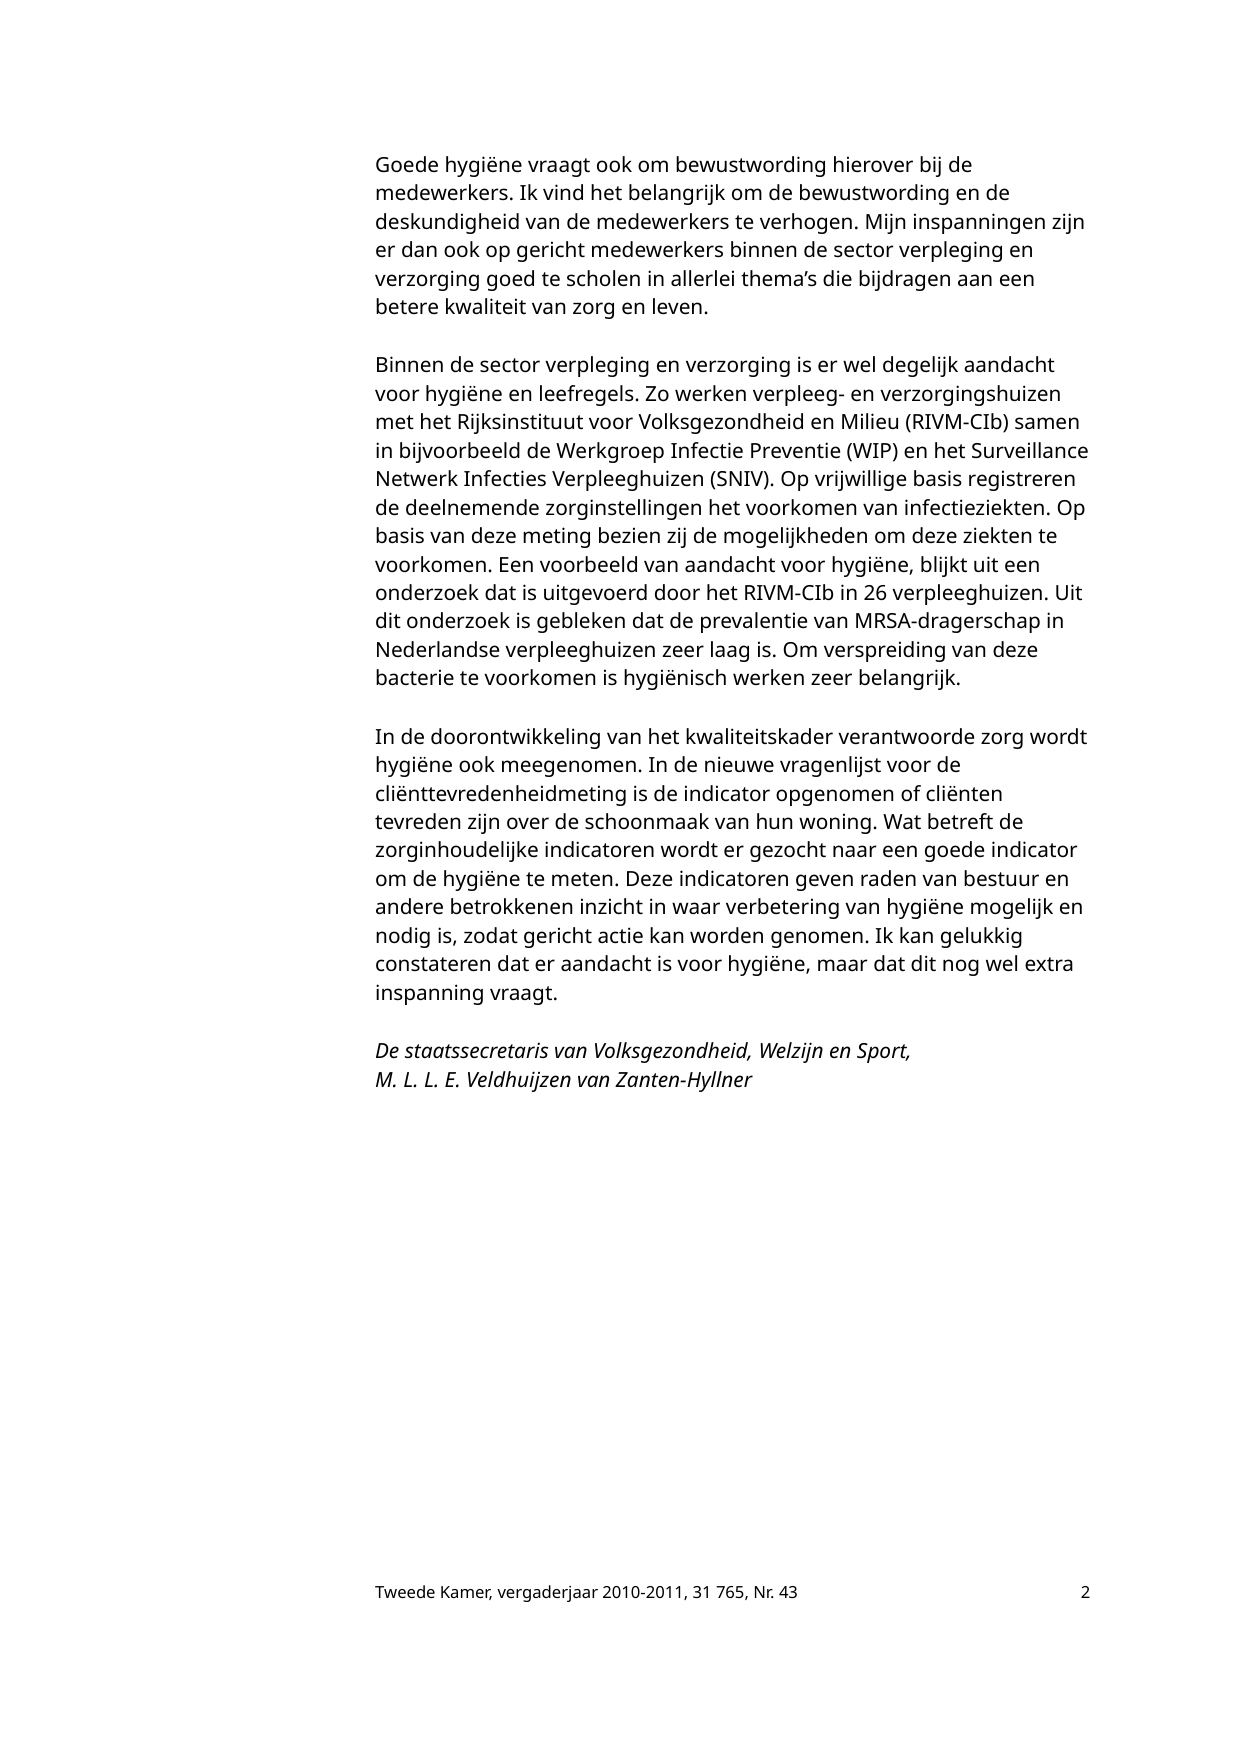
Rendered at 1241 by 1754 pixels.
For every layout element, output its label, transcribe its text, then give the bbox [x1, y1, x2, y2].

text In de doorontwikkeling van het kwaliteitskader verantwoorde zorg wordt hygiëne ook meegenomen. In de nieuwe vragenlijst voor de cliënttevredenheidmeting is de indicator opgenomen of cliënten tevreden zijn over de schoonmaak van hun woning. Wat betreft de zorginhoudelijke indicatoren wordt er gezocht naar een goede indicator om de hygiëne te meten. Deze indicatoren geven raden van bestuur en andere betrokkenen inzicht in waar verbetering van hygiëne mogelijk en nodig is, zodat gericht actie kan worden genomen. Ik kan gelukkig constateren dat er aandacht is voor hygiëne, maar dat dit nog wel extra inspanning vraagt. [375, 722, 1090, 1006]
text Binnen de sector verpleging en verzorging is er wel degelijk aandacht voor hygiëne en leefregels. Zo werken verpleeg- en verzorgingshuizen met het Rijksinstituut voor Volksgezondheid en Milieu (RIVM-CIb) samen in bijvoorbeeld de Werkgroep Infectie Preventie (WIP) en het Surveillance Netwerk Infecties Verpleeghuizen (SNIV). Op vrijwillige basis registreren de deelnemende zorginstellingen het voorkomen van infectieziekten. Op basis van deze meting bezien zij de mogelijkheden om deze ziekten te voorkomen. Een voorbeeld van aandacht voor hygiëne, blijkt uit een onderzoek dat is uitgevoerd door het RIVM-CIb in 26 verpleeghuizen. Uit dit onderzoek is gebleken dat de prevalentie van MRSA-dragerschap in Nederlandse verpleeghuizen zeer laag is. Om verspreiding van deze bacterie te voorkomen is hygiënisch werken zeer belangrijk. [375, 351, 1090, 692]
text De staatssecretaris van Volksgezondheid, Welzijn en Sport, [375, 1036, 1090, 1065]
text M. L. L. E. Veldhuijzen van Zanten-Hyllner [375, 1065, 1090, 1093]
text Goede hygiëne vraagt ook om bewustwording hierover bij de medewerkers. Ik vind het belangrijk om de bewustwording en de deskundigheid van de medewerkers te verhogen. Mijn inspanningen zijn er dan ook op gericht medewerkers binnen de sector verpleging en verzorging goed te scholen in allerlei thema’s die bijdragen aan een betere kwaliteit van zorg en leven. [375, 150, 1090, 321]
